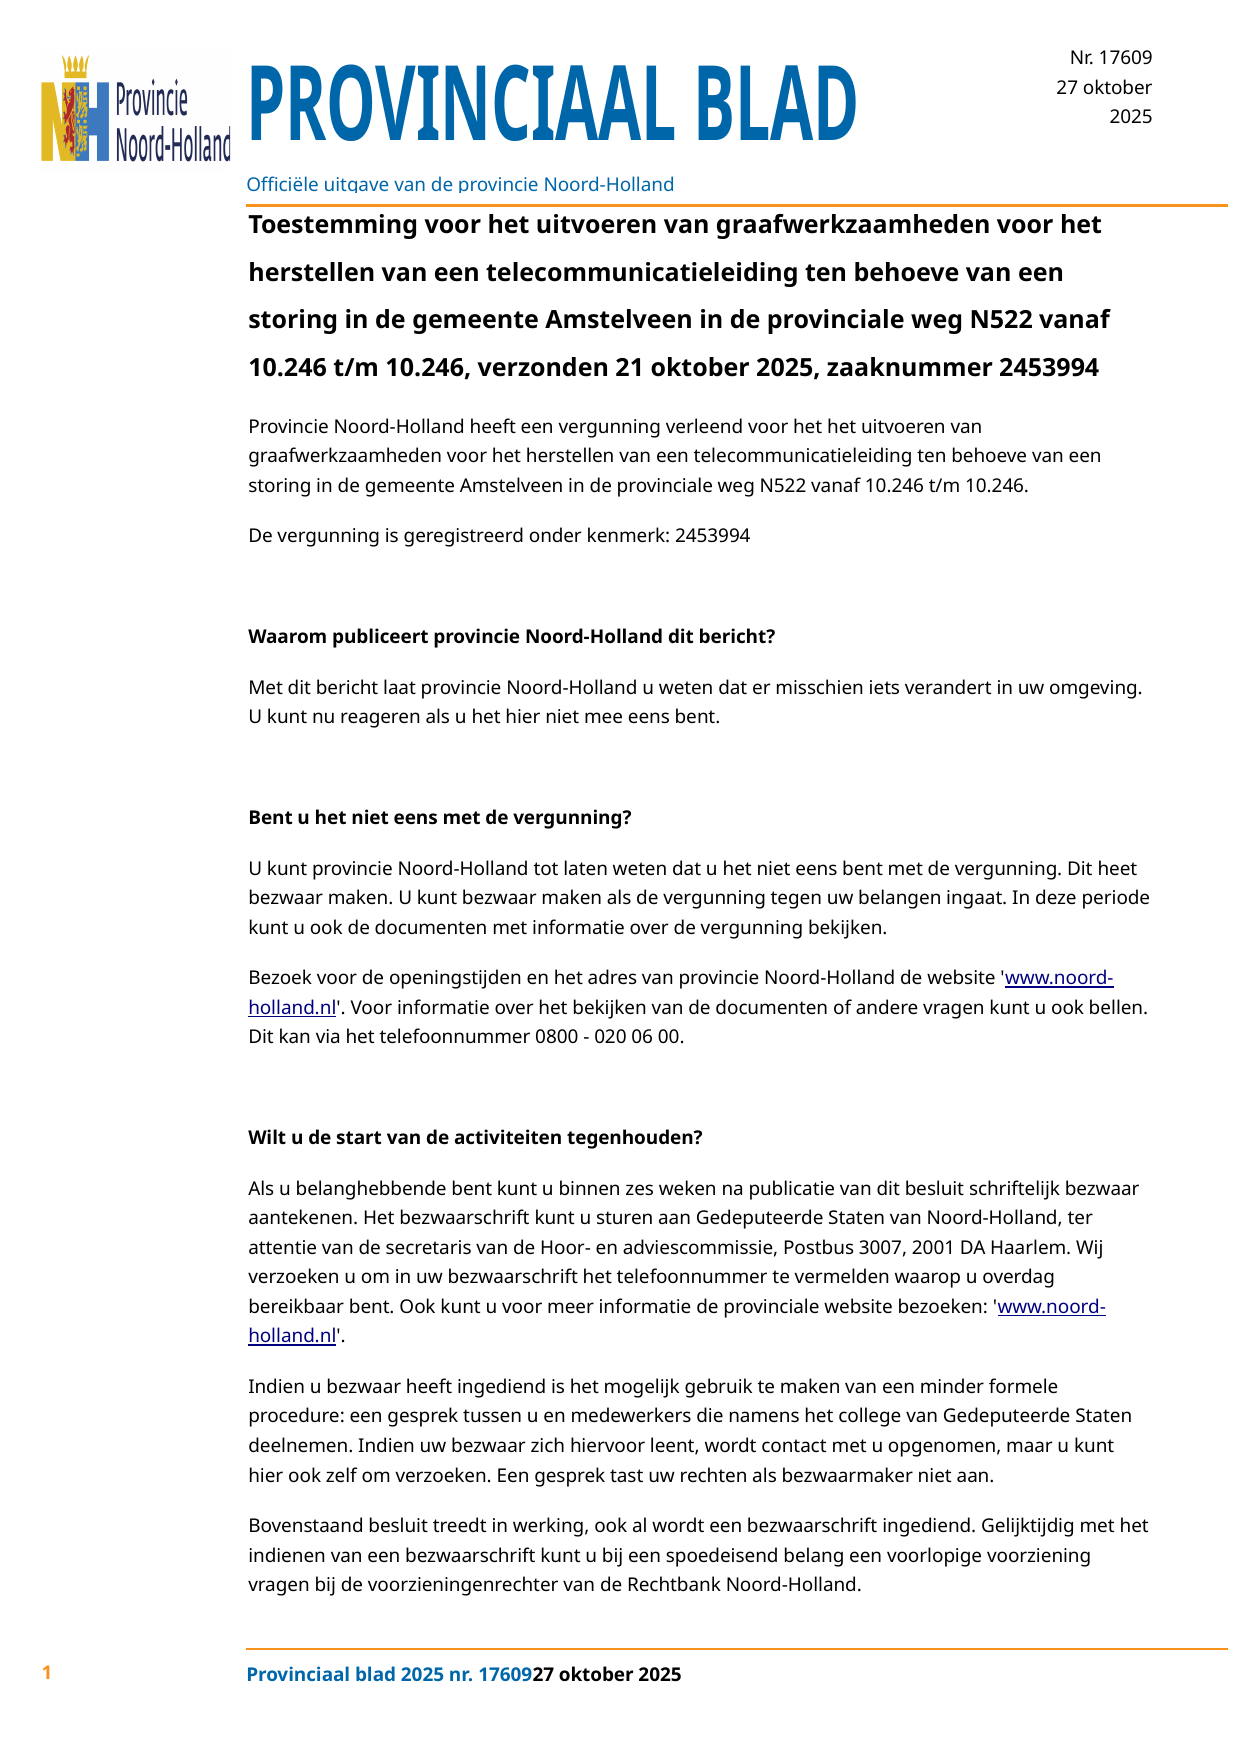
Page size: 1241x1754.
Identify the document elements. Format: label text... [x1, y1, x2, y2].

text Met dit bericht laat provincie Noord-Holland u weten dat er misschien iets verandert in uw omgeving. U kunt nu reageren als u het hier niet mee eens bent. [248, 674, 1152, 729]
text Provincie Noord-Holland heeft een vergunning verleend voor het het uitvoeren van graafwerkzaamheden voor het herstellen van een telecommunicatieleiding ten behoeve van een storing in de gemeente Amstelveen in de provinciale weg N522 vanaf 10.246 t/m 10.246. [248, 413, 1152, 498]
text De vergunning is geregistreerd onder kenmerk: 2453994 [248, 523, 1152, 548]
text U kunt provincie Noord-Holland tot laten weten dat u het niet eens bent met de vergunning. Dit heet bezwaar maken. U kunt bezwaar maken als de vergunning tegen uw belangen ingaat. In deze periode kunt u ook de documenten met informatie over de vergunning bekijken. [248, 855, 1152, 940]
text Toestemming voor het uitvoeren van graafwerkzaamheden voor het herstellen van een telecommunicatieleiding ten behoeve van een storing in de gemeente Amstelveen in de provinciale weg N522 vanaf 10.246 t/m 10.246, verzonden 21 oktober 2025, zaaknummer 2453994 [248, 207, 1152, 384]
picture [41, 47, 231, 172]
text Waarom publiceert provincie Noord-Holland dit bericht? [248, 623, 1152, 649]
text Bovenstaand besluit treedt in werking, ook al wordt een bezwaarschrift ingediend. Gelijktijdig met het indienen van een bezwaarschrift kunt u bij een spoedeisend belang een voorlopige voorziening vragen bij de voorzieningenrechter van de Rechtbank Noord-Holland. [248, 1512, 1152, 1597]
text Bezoek voor de openingstijden en het adres van provincie Noord-Holland de website 'www.noord-holland.nl'. Voor informatie over het bekijken van de documenten of andere vragen kunt u ook bellen. Dit kan via het telefoonnummer 0800 - 020 06 00. [248, 964, 1152, 1049]
text Bent u het niet eens met de vergunning? [248, 804, 1152, 830]
text Indien u bezwaar heeft ingediend is het mogelijk gebruik te maken van een minder formele procedure: een gesprek tussen u en medewerkers die namens het college van Gedeputeerde Staten deelnemen. Indien uw bezwaar zich hiervoor leent, wordt contact met u opgenomen, maar u kunt hier ook zelf om verzoeken. Een gesprek tast uw rechten als bezwaarmaker niet aan. [248, 1373, 1152, 1488]
text Als u belanghebbende bent kunt u binnen zes weken na publicatie van dit besluit schriftelijk bezwaar aantekenen. Het bezwaarschrift kunt u sturen aan Gedeputeerde Staten van Noord-Holland, ter attentie van de secretaris van de Hoor- en adviescommissie, Postbus 3007, 2001 DA Haarlem. Wij verzoeken u om in uw bezwaarschrift het telefoonnummer te vermelden waarop u overdag bereikbaar bent. Ook kunt u voor meer informatie de provinciale website bezoeken: 'www.noord-holland.nl'. [248, 1175, 1152, 1348]
text Wilt u de start van de activiteiten tegenhouden? [248, 1124, 1152, 1150]
